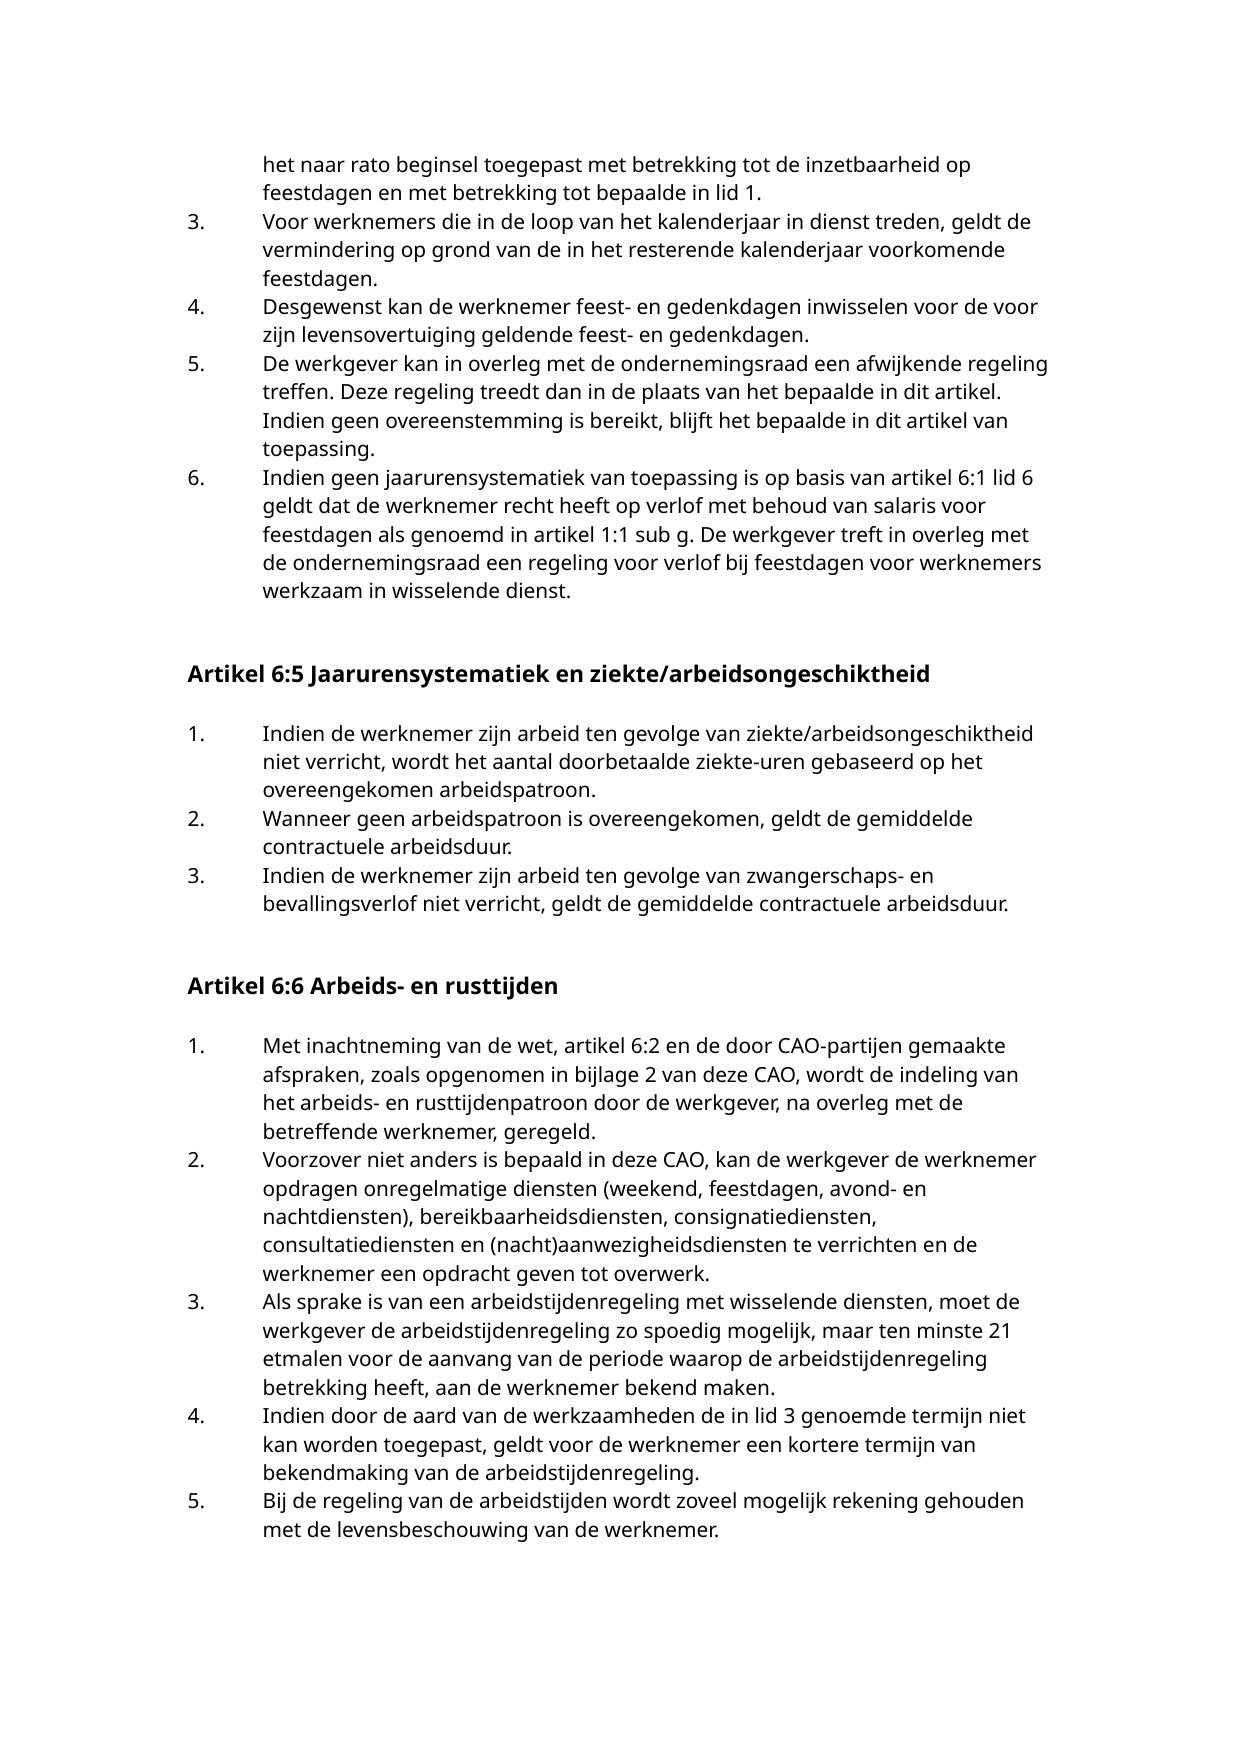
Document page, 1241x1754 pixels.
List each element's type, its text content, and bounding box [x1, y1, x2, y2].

list Bij de regeling van de arbeidstijden wordt zoveel mogelijk rekening gehouden met de levensbeschouwing van de werknemer. [187, 1487, 1053, 1543]
list De werkgever kan in overleg met de ondernemingsraad een afwijkende regeling treffen. Deze regeling treedt dan in de plaats van het bepaalde in dit artikel. Indien geen overeenstemming is bereikt, blijft het bepaalde in dit artikel van toepassing. [187, 349, 1053, 463]
list Wanneer geen arbeidspatroon is overeengekomen, geldt de gemiddelde contractuele arbeidsduur. [187, 804, 1053, 861]
subtitle Artikel 6:6 Arbeids- en rusttijden [187, 970, 1053, 1002]
list Als sprake is van een arbeidstijdenregeling met wisselende diensten, moet de werkgever de arbeidstijdenregeling zo spoedig mogelijk, maar ten minste 21 etmalen voor de aanvang van de periode waarop de arbeidstijdenregeling betrekking heeft, aan de werknemer bekend maken. [187, 1287, 1053, 1401]
list Voor werknemers die in de loop van het kalenderjaar in dienst treden, geldt de vermindering op grond van de in het resterende kalenderjaar voorkomende feestdagen. [187, 207, 1053, 292]
list Voorzover niet anders is bepaald in deze CAO, kan de werkgever de werknemer opdragen onregelmatige diensten (weekend, feestdagen, avond- en nachtdiensten), bereikbaarheidsdiensten, consignatiediensten, consultatiediensten en (nacht)aanwezigheidsdiensten te verrichten en de werknemer een opdracht geven tot overwerk. [187, 1145, 1053, 1287]
list Indien geen jaarurensystematiek van toepassing is op basis van artikel 6:1 lid 6 geldt dat de werknemer recht heeft op verlof met behoud van salaris voor feestdagen als genoemd in artikel 1:1 sub g. De werkgever treft in overleg met de ondernemingsraad een regeling voor verlof bij feestdagen voor werknemers werkzaam in wisselende dienst. [187, 463, 1053, 605]
list Indien de werknemer zijn arbeid ten gevolge van ziekte/arbeidsongeschiktheid niet verricht, wordt het aantal doorbetaalde ziekte-uren gebaseerd op het overeengekomen arbeidspatroon. [187, 719, 1053, 804]
list Indien de werknemer zijn arbeid ten gevolge van zwangerschaps- en bevallingsverlof niet verricht, geldt de gemiddelde contractuele arbeidsduur. [187, 861, 1053, 918]
list Met inachtneming van de wet, artikel 6:2 en de door CAO-partijen gemaakte afspraken, zoals opgenomen in bijlage 2 van deze CAO, wordt de indeling van het arbeids- en rusttijdenpatroon door de werkgever, na overleg met de betreffende werknemer, geregeld. [187, 1032, 1053, 1145]
list Desgewenst kan de werknemer feest- en gedenkdagen inwisselen voor de voor zijn levensovertuiging geldende feest- en gedenkdagen. [187, 292, 1053, 349]
list het naar rato beginsel toegepast met betrekking tot de inzetbaarheid op feestdagen en met betrekking tot bepaalde in lid 1. [187, 150, 1053, 207]
list Indien door de aard van de werkzaamheden de in lid 3 genoemde termijn niet kan worden toegepast, geldt voor de werknemer een kortere termijn van bekendmaking van de arbeidstijdenregeling. [187, 1401, 1053, 1487]
subtitle Artikel 6:5 Jaarurensystematiek en ziekte/arbeidsongeschiktheid [187, 657, 1053, 689]
